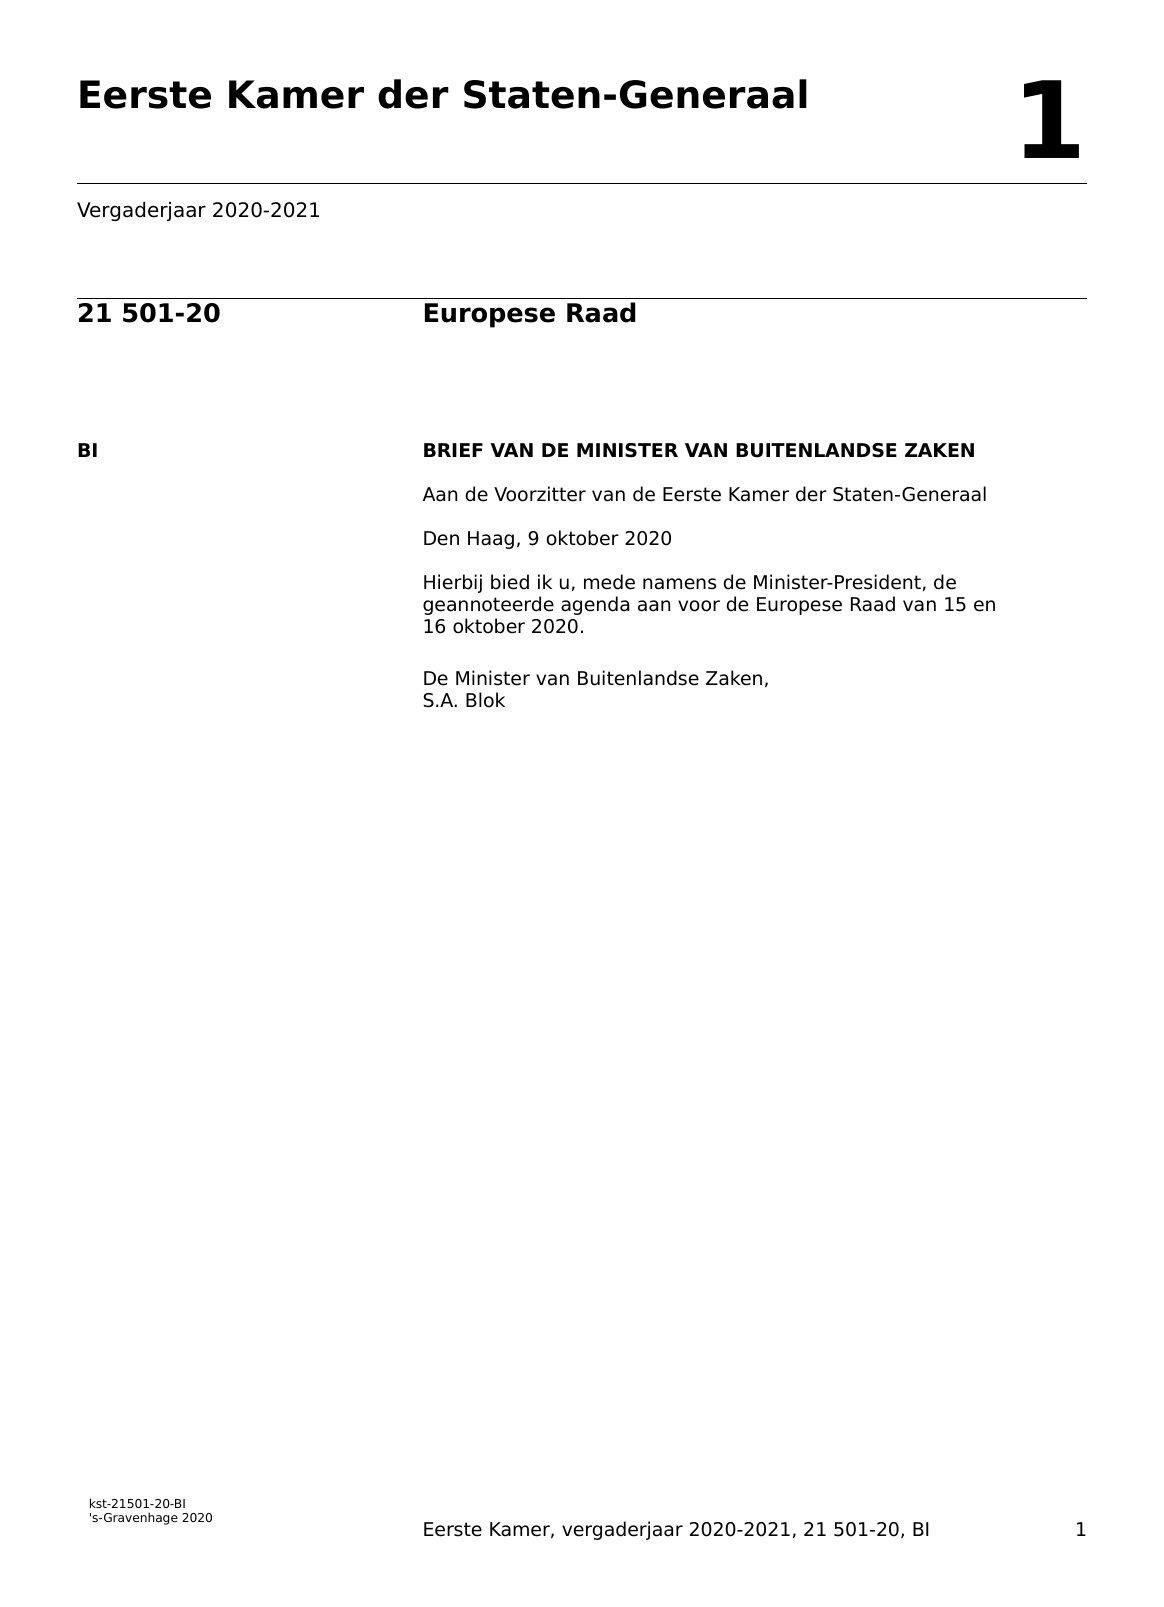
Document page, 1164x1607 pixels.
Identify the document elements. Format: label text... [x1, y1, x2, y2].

table_header 1 [886, 59, 1087, 183]
text 's-Gravenhage 2020 [88, 1511, 323, 1525]
table_cell Vergaderjaar 2020-2021 [77, 184, 1087, 298]
table_header Eerste Kamer der Staten-Generaal [77, 59, 886, 183]
text De Minister van Buitenlandse Zaken, S.A. Blok [422, 668, 1087, 712]
subtitle 21 501-20 Europese Raad [77, 299, 1087, 329]
text kst-21501-20-BI [88, 1497, 323, 1511]
text Aan de Voorzitter van de Eerste Kamer der Staten-Generaal [422, 484, 1087, 506]
text Hierbij bied ik u, mede namens de Minister-President, de geannoteerde agenda aan voor de Europese Raad van 15 en 16 oktober 2020. [422, 572, 1087, 638]
text Den Haag, 9 oktober 2020 [422, 528, 1087, 550]
subtitle BI BRIEF VAN DE MINISTER VAN BUITENLANDSE ZAKEN [77, 440, 1087, 462]
